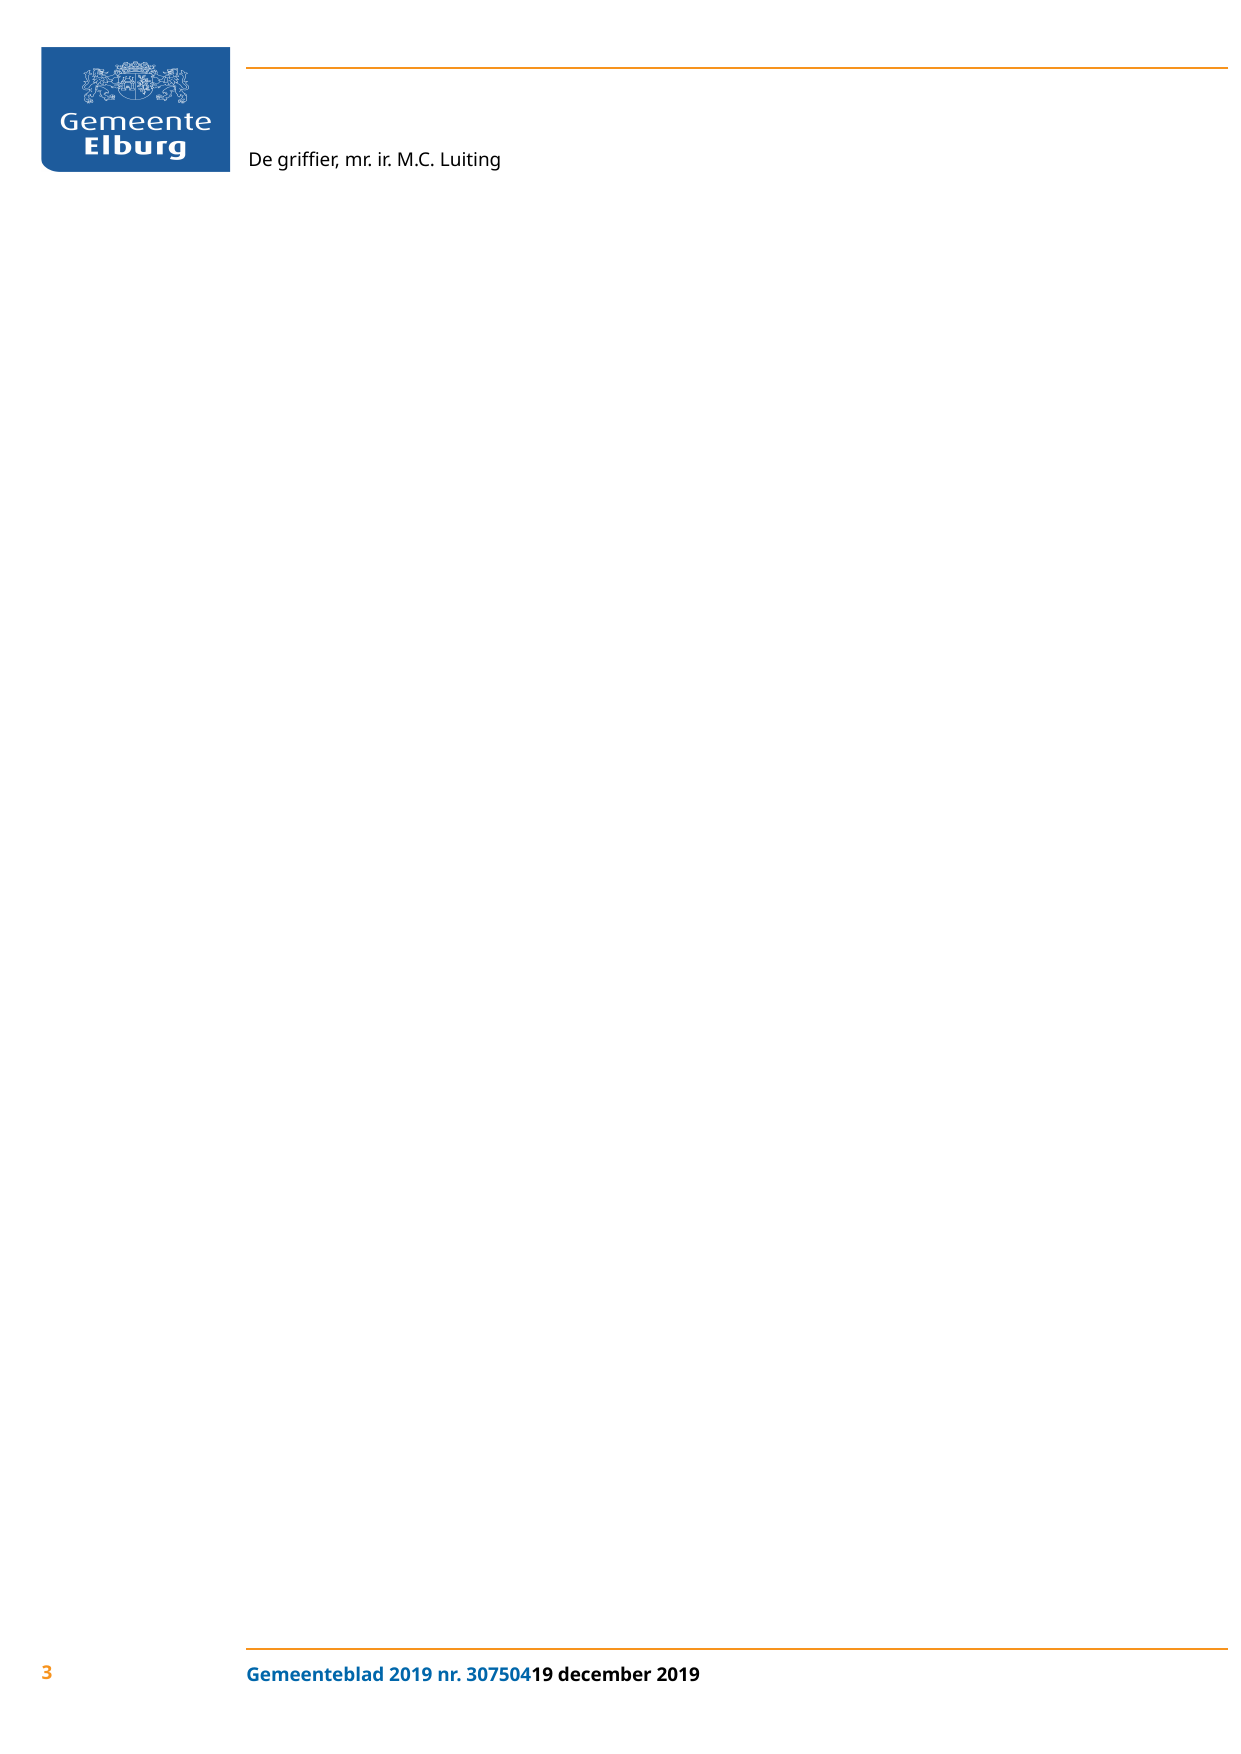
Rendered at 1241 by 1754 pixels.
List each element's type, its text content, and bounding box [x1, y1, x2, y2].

text De griffier, mr. ir. M.C. Luiting [248, 146, 1152, 172]
picture [41, 47, 231, 172]
